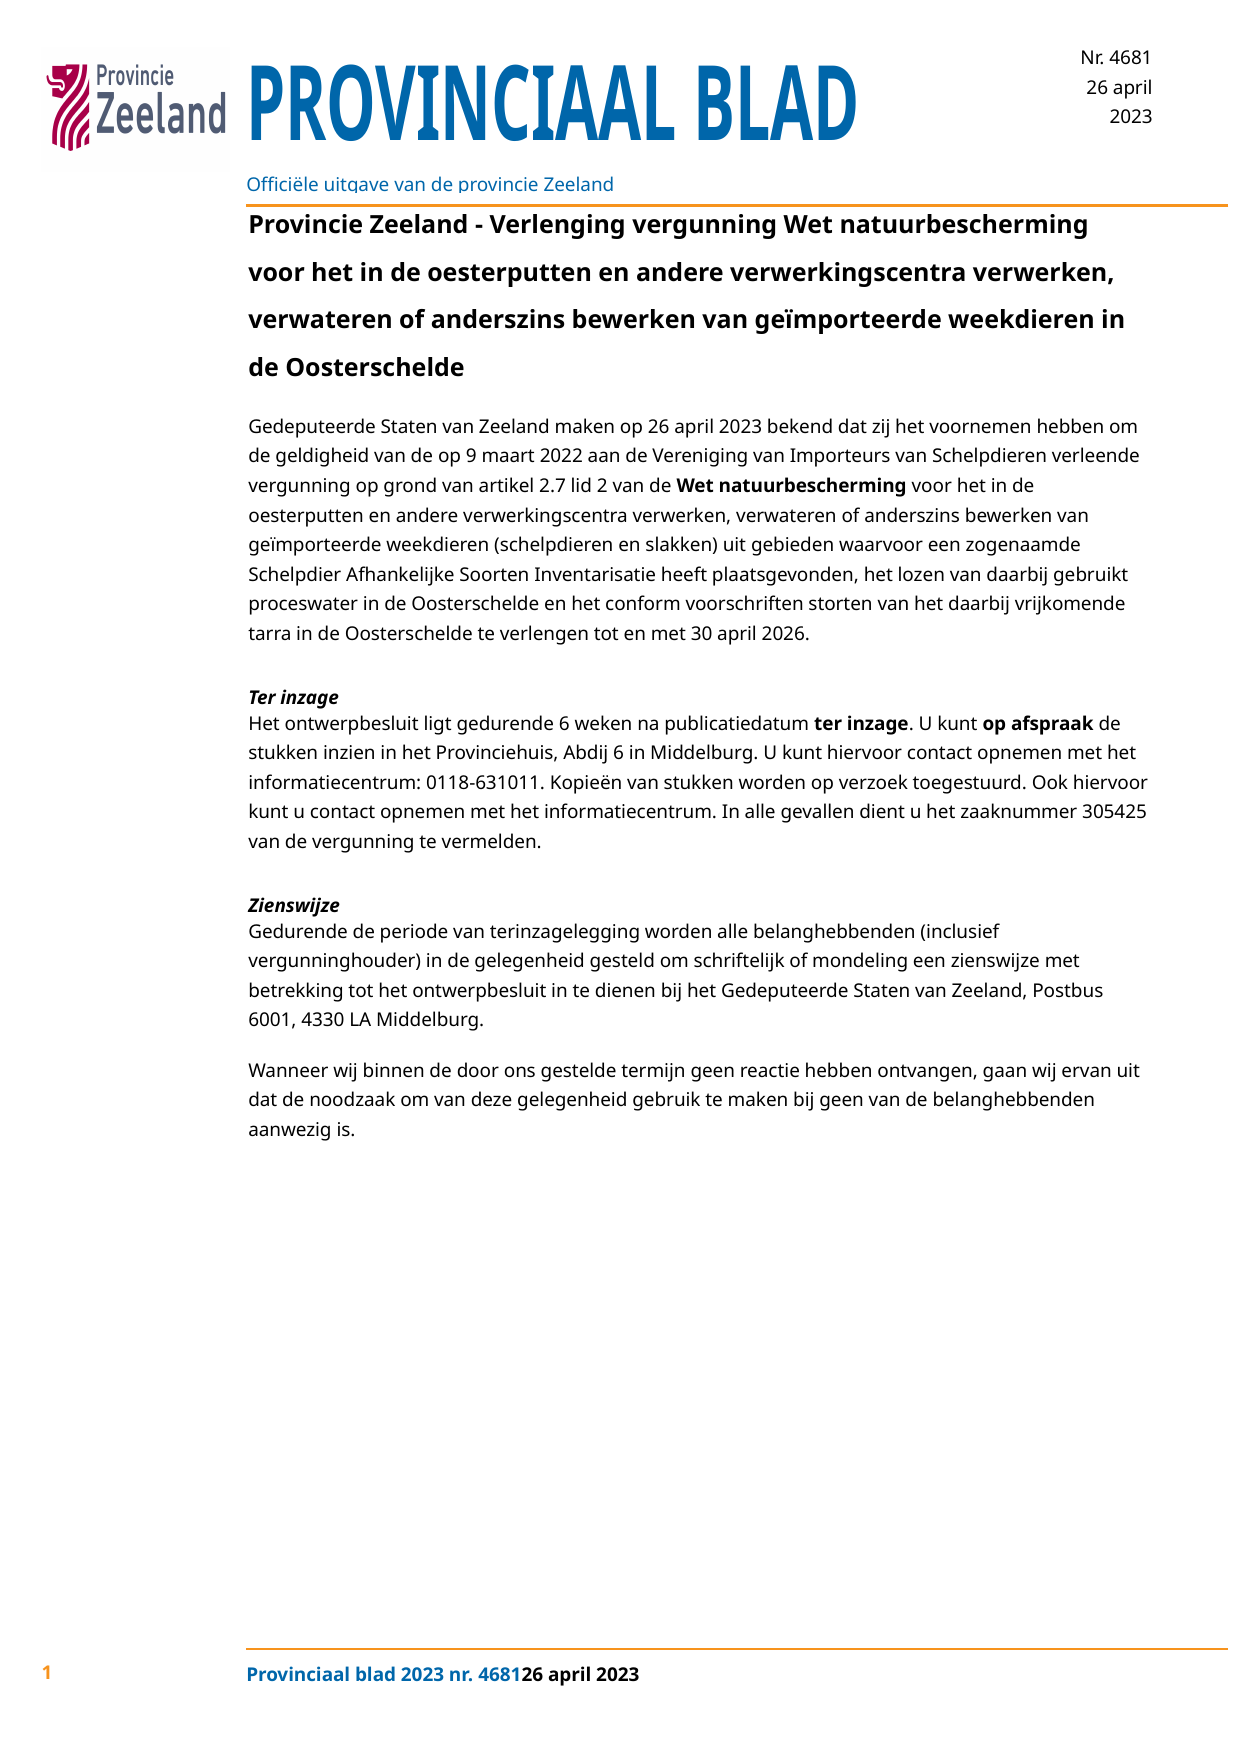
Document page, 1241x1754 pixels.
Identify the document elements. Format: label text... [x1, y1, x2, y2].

text Het ontwerpbesluit ligt gedurende 6 weken na publicatiedatum ter inzage. U kunt op afspraak de stukken inzien in het Provinciehuis, Abdij 6 in Middelburg. U kunt hiervoor contact opnemen met het informatiecentrum: 0118-631011. Kopieën van stukken worden op verzoek toegestuurd. Ook hiervoor kunt u contact opnemen met het informatiecentrum. In alle gevallen dient u het zaaknummer 305425 van de vergunning te vermelden. [248, 710, 1152, 854]
text Ter inzage [248, 684, 1152, 710]
text Provincie Zeeland - Verlenging vergunning Wet natuurbescherming voor het in de oesterputten en andere verwerkingscentra verwerken, verwateren of anderszins bewerken van geïmporteerde weekdieren in de Oosterschelde [248, 207, 1152, 384]
text Gedurende de periode van terinzagelegging worden alle belanghebbenden (inclusief vergunninghouder) in de gelegenheid gesteld om schriftelijk of mondeling een zienswijze met betrekking tot het ontwerpbesluit in te dienen bij het Gedeputeerde Staten van Zeeland, Postbus 6001, 4330 LA Middelburg. [248, 918, 1152, 1032]
text Zienswijze [248, 892, 1152, 918]
text Wanneer wij binnen de door ons gestelde termijn geen reactie hebben ontvangen, gaan wij ervan uit dat de noodzaak om van deze gelegenheid gebruik te maken bij geen van de belanghebbenden aanwezig is. [248, 1057, 1152, 1142]
text Gedeputeerde Staten van Zeeland maken op 26 april 2023 bekend dat zij het voornemen hebben om de geldigheid van de op 9 maart 2022 aan de Vereniging van Importeurs van Schelpdieren verleende vergunning op grond van artikel 2.7 lid 2 van de Wet natuurbescherming voor het in de oesterputten en andere verwerkingscentra verwerken, verwateren of anderszins bewerken van geïmporteerde weekdieren (schelpdieren en slakken) uit gebieden waarvoor een zogenaamde Schelpdier Afhankelijke Soorten Inventarisatie heeft plaatsgevonden, het lozen van daarbij gebruikt proceswater in de Oosterschelde en het conform voorschriften storten van het daarbij vrijkomende tarra in de Oosterschelde te verlengen tot en met 30 april 2026. [248, 413, 1152, 646]
picture [41, 47, 231, 172]
